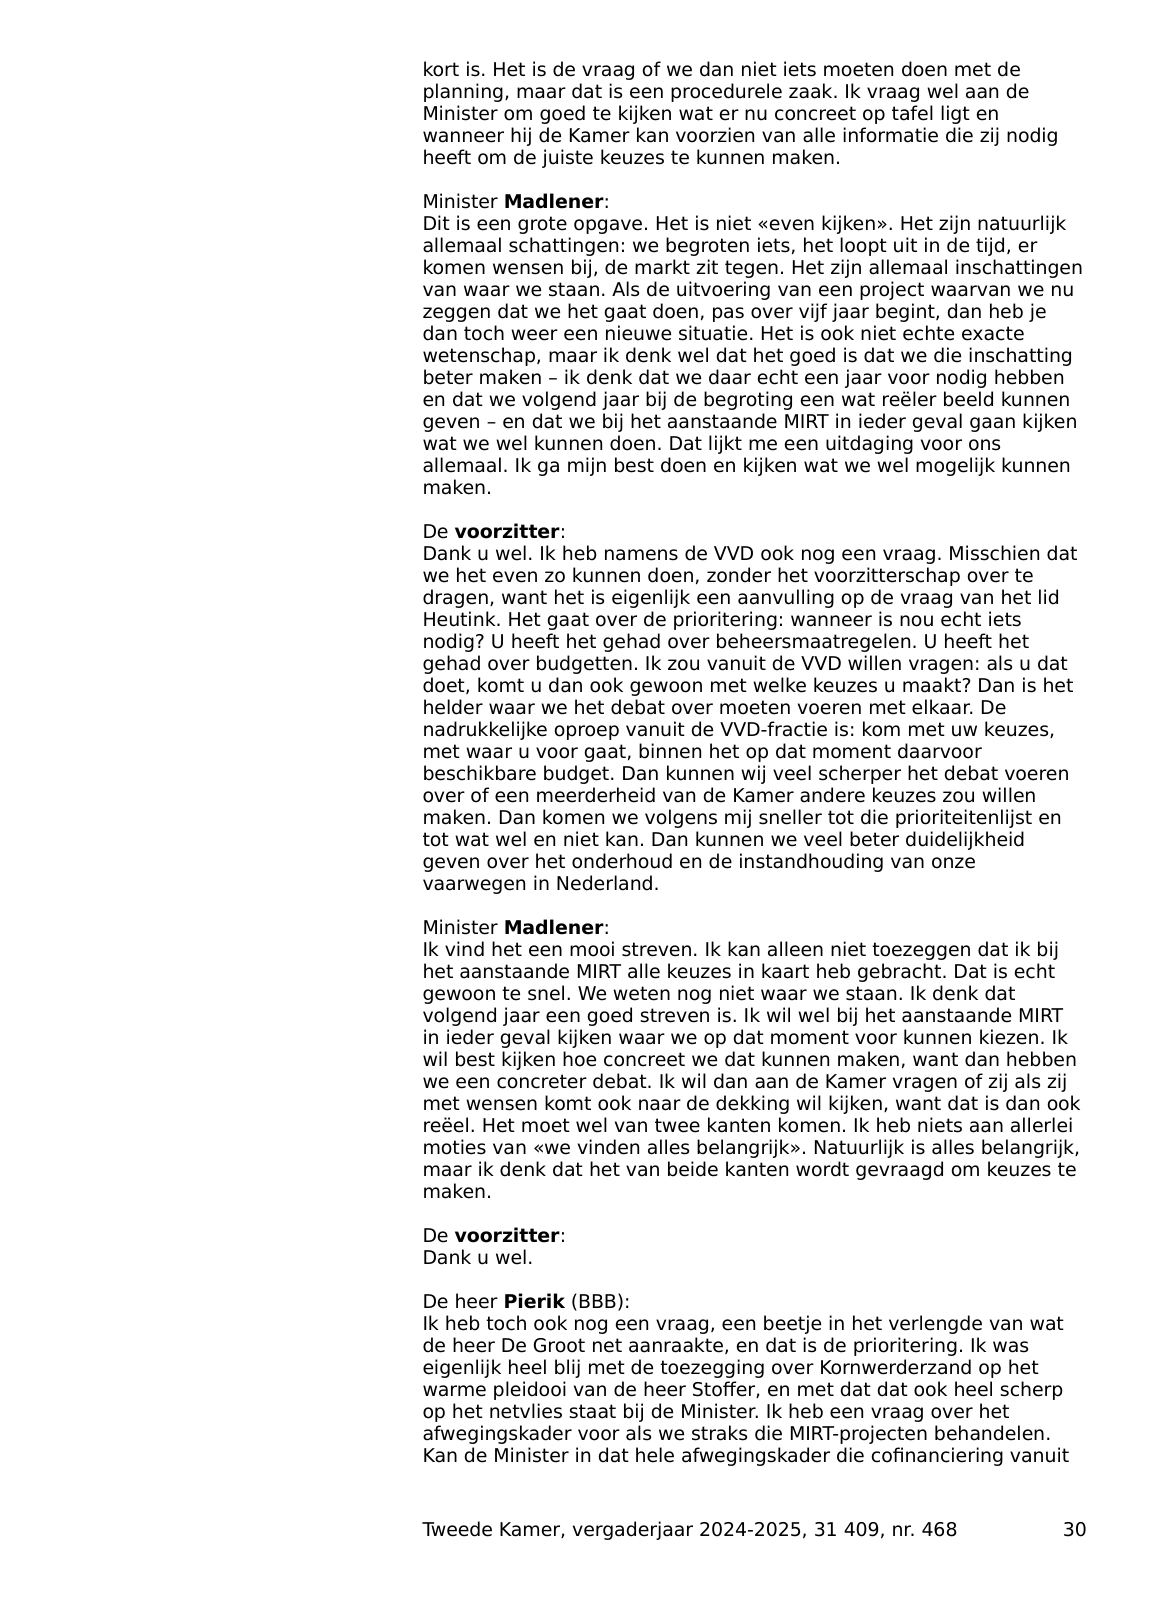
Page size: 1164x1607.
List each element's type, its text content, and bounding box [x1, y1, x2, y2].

text De voorzitter: [422, 521, 1087, 543]
text Dank u wel. [422, 1247, 1087, 1269]
text Dank u wel. Ik heb namens de VVD ook nog een vraag. Misschien dat we het even zo kunnen doen, zonder het voorzitterschap over te dragen, want het is eigenlijk een aanvulling op de vraag van het lid Heutink. Het gaat over de prioritering: wanneer is nou echt iets nodig? U heeft het gehad over beheersmaatregelen. U heeft het gehad over budgetten. Ik zou vanuit de VVD willen vragen: als u dat doet, komt u dan ook gewoon met welke keuzes u maakt? Dan is het helder waar we het debat over moeten voeren met elkaar. De nadrukkelijke oproep vanuit de VVD-fractie is: kom met uw keuzes, met waar u voor gaat, binnen het op dat moment daarvoor beschikbare budget. Dan kunnen wij veel scherper het debat voeren over of een meerderheid van de Kamer andere keuzes zou willen maken. Dan komen we volgens mij sneller tot die prioriteitenlijst en tot wat wel en niet kan. Dan kunnen we veel beter duidelijkheid geven over het onderhoud en de instandhouding van onze vaarwegen in Nederland. [422, 543, 1087, 895]
text Ik vind het een mooi streven. Ik kan alleen niet toezeggen dat ik bij het aanstaande MIRT alle keuzes in kaart heb gebracht. Dat is echt gewoon te snel. We weten nog niet waar we staan. Ik denk dat volgend jaar een goed streven is. Ik wil wel bij het aanstaande MIRT in ieder geval kijken waar we op dat moment voor kunnen kiezen. Ik wil best kijken hoe concreet we dat kunnen maken, want dan hebben we een concreter debat. Ik wil dan aan de Kamer vragen of zij als zij met wensen komt ook naar de dekking wil kijken, want dat is dan ook reëel. Het moet wel van twee kanten komen. Ik heb niets aan allerlei moties van «we vinden alles belangrijk». Natuurlijk is alles belangrijk, maar ik denk dat het van beide kanten wordt gevraagd om keuzes te maken. [422, 939, 1087, 1203]
text kort is. Het is de vraag of we dan niet iets moeten doen met de planning, maar dat is een procedurele zaak. Ik vraag wel aan de Minister om goed te kijken wat er nu concreet op tafel ligt en wanneer hij de Kamer kan voorzien van alle informatie die zij nodig heeft om de juiste keuzes te kunnen maken. [422, 59, 1087, 169]
text De heer Pierik (BBB): [422, 1291, 1087, 1313]
text Ik heb toch ook nog een vraag, een beetje in het verlengde van wat de heer De Groot net aanraakte, en dat is de prioritering. Ik was eigenlijk heel blij met de toezegging over Kornwerderzand op het warme pleidooi van de heer Stoffer, en met dat dat ook heel scherp op het netvlies staat bij de Minister. Ik heb een vraag over het afwegingskader voor als we straks die MIRT-projecten behandelen. Kan de Minister in dat hele afwegingskader die cofinanciering vanuit [422, 1313, 1087, 1467]
text De voorzitter: [422, 1225, 1087, 1247]
text Dit is een grote opgave. Het is niet «even kijken». Het zijn natuurlijk allemaal schattingen: we begroten iets, het loopt uit in de tijd, er komen wensen bij, de markt zit tegen. Het zijn allemaal inschattingen van waar we staan. Als de uitvoering van een project waarvan we nu zeggen dat we het gaat doen, pas over vijf jaar begint, dan heb je dan toch weer een nieuwe situatie. Het is ook niet echte exacte wetenschap, maar ik denk wel dat het goed is dat we die inschatting beter maken – ik denk dat we daar echt een jaar voor nodig hebben en dat we volgend jaar bij de begroting een wat reëler beeld kunnen geven – en dat we bij het aanstaande MIRT in ieder geval gaan kijken wat we wel kunnen doen. Dat lijkt me een uitdaging voor ons allemaal. Ik ga mijn best doen en kijken wat we wel mogelijk kunnen maken. [422, 213, 1087, 499]
text Minister Madlener: [422, 917, 1087, 939]
text Minister Madlener: [422, 191, 1087, 213]
